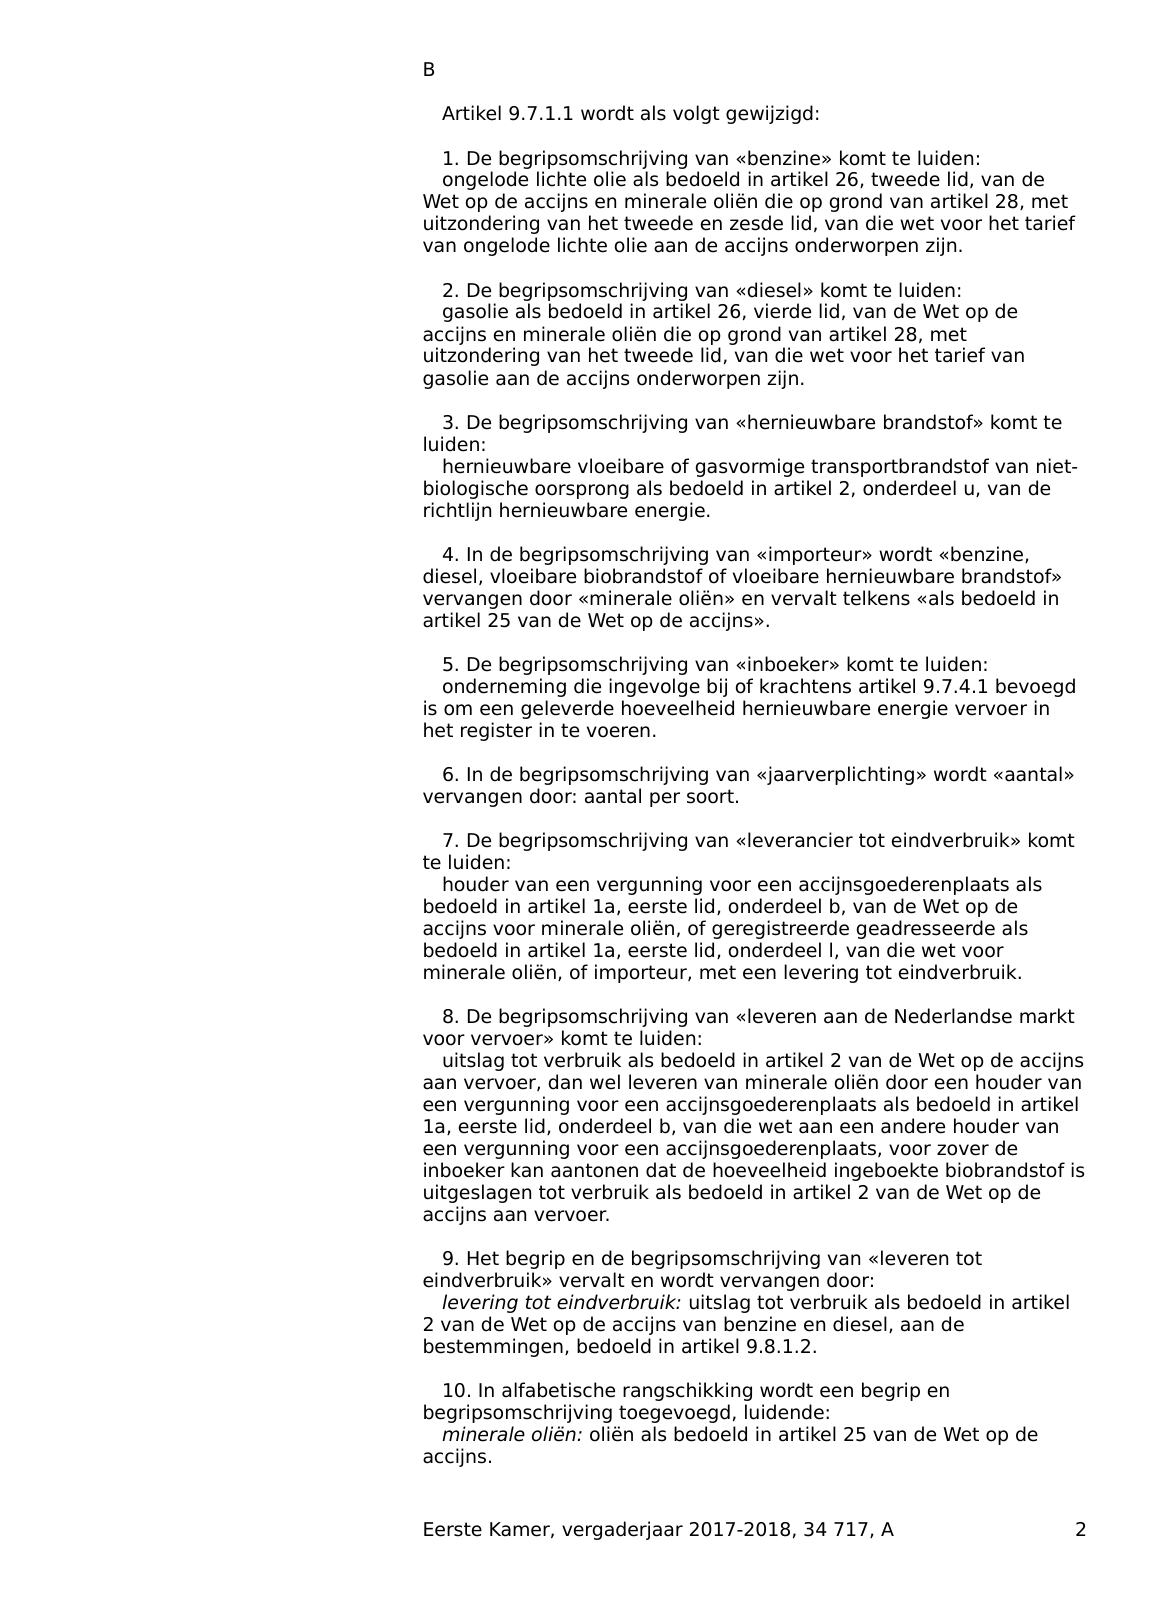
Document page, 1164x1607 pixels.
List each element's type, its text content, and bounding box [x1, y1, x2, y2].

text houder van een vergunning voor een accijnsgoederenplaats als bedoeld in artikel 1a, eerste lid, onderdeel b, van de Wet op de accijns voor minerale oliën, of geregistreerde geadresseerde als bedoeld in artikel 1a, eerste lid, onderdeel l, van die wet voor minerale oliën, of importeur, met een levering tot eindverbruik. [422, 874, 1087, 984]
text ongelode lichte olie als bedoeld in artikel 26, tweede lid, van de Wet op de accijns en minerale oliën die op grond van artikel 28, met uitzondering van het tweede en zesde lid, van die wet voor het tarief van ongelode lichte olie aan de accijns onderworpen zijn. [422, 169, 1087, 257]
text 1. De begripsomschrijving van «benzine» komt te luiden: [422, 147, 1087, 169]
text 7. De begripsomschrijving van «leverancier tot eindverbruik» komt te luiden: [422, 830, 1087, 874]
text 6. In de begripsomschrijving van «jaarverplichting» wordt «aantal» vervangen door: aantal per soort. [422, 764, 1087, 808]
text Artikel 9.7.1.1 wordt als volgt gewijzigd: [422, 103, 1087, 125]
text onderneming die ingevolge bij of krachtens artikel 9.7.4.1 bevoegd is om een geleverde hoeveelheid hernieuwbare energie vervoer in het register in te voeren. [422, 676, 1087, 742]
text minerale oliën: oliën als bedoeld in artikel 25 van de Wet op de accijns. [422, 1424, 1087, 1468]
text uitslag tot verbruik als bedoeld in artikel 2 van de Wet op de accijns aan vervoer, dan wel leveren van minerale oliën door een houder van een vergunning voor een accijnsgoederenplaats als bedoeld in artikel 1a, eerste lid, onderdeel b, van die wet aan een andere houder van een vergunning voor een accijnsgoederenplaats, voor zover de inboeker kan aantonen dat de hoeveelheid ingeboekte biobrandstof is uitgeslagen tot verbruik als bedoeld in artikel 2 van de Wet op de accijns aan vervoer. [422, 1050, 1087, 1226]
text 2. De begripsomschrijving van «diesel» komt te luiden: [422, 279, 1087, 301]
text 4. In de begripsomschrijving van «importeur» wordt «benzine, diesel, vloeibare biobrandstof of vloeibare hernieuwbare brandstof» vervangen door «minerale oliën» en vervalt telkens «als bedoeld in artikel 25 van de Wet op de accijns». [422, 544, 1087, 632]
text 9. Het begrip en de begripsomschrijving van «leveren tot eindverbruik» vervalt en wordt vervangen door: [422, 1248, 1087, 1292]
text 8. De begripsomschrijving van «leveren aan de Nederlandse markt voor vervoer» komt te luiden: [422, 1006, 1087, 1050]
text gasolie als bedoeld in artikel 26, vierde lid, van de Wet op de accijns en minerale oliën die op grond van artikel 28, met uitzondering van het tweede lid, van die wet voor het tarief van gasolie aan de accijns onderworpen zijn. [422, 301, 1087, 389]
text levering tot eindverbruik: uitslag tot verbruik als bedoeld in artikel 2 van de Wet op de accijns van benzine en diesel, aan de bestemmingen, bedoeld in artikel 9.8.1.2. [422, 1292, 1087, 1358]
text 10. In alfabetische rangschikking wordt een begrip en begripsomschrijving toegevoegd, luidende: [422, 1380, 1087, 1424]
text B [422, 59, 1087, 81]
text 5. De begripsomschrijving van «inboeker» komt te luiden: [422, 654, 1087, 676]
text hernieuwbare vloeibare of gasvormige transportbrandstof van niet-biologische oorsprong als bedoeld in artikel 2, onderdeel u, van de richtlijn hernieuwbare energie. [422, 456, 1087, 521]
text 3. De begripsomschrijving van «hernieuwbare brandstof» komt te luiden: [422, 412, 1087, 456]
